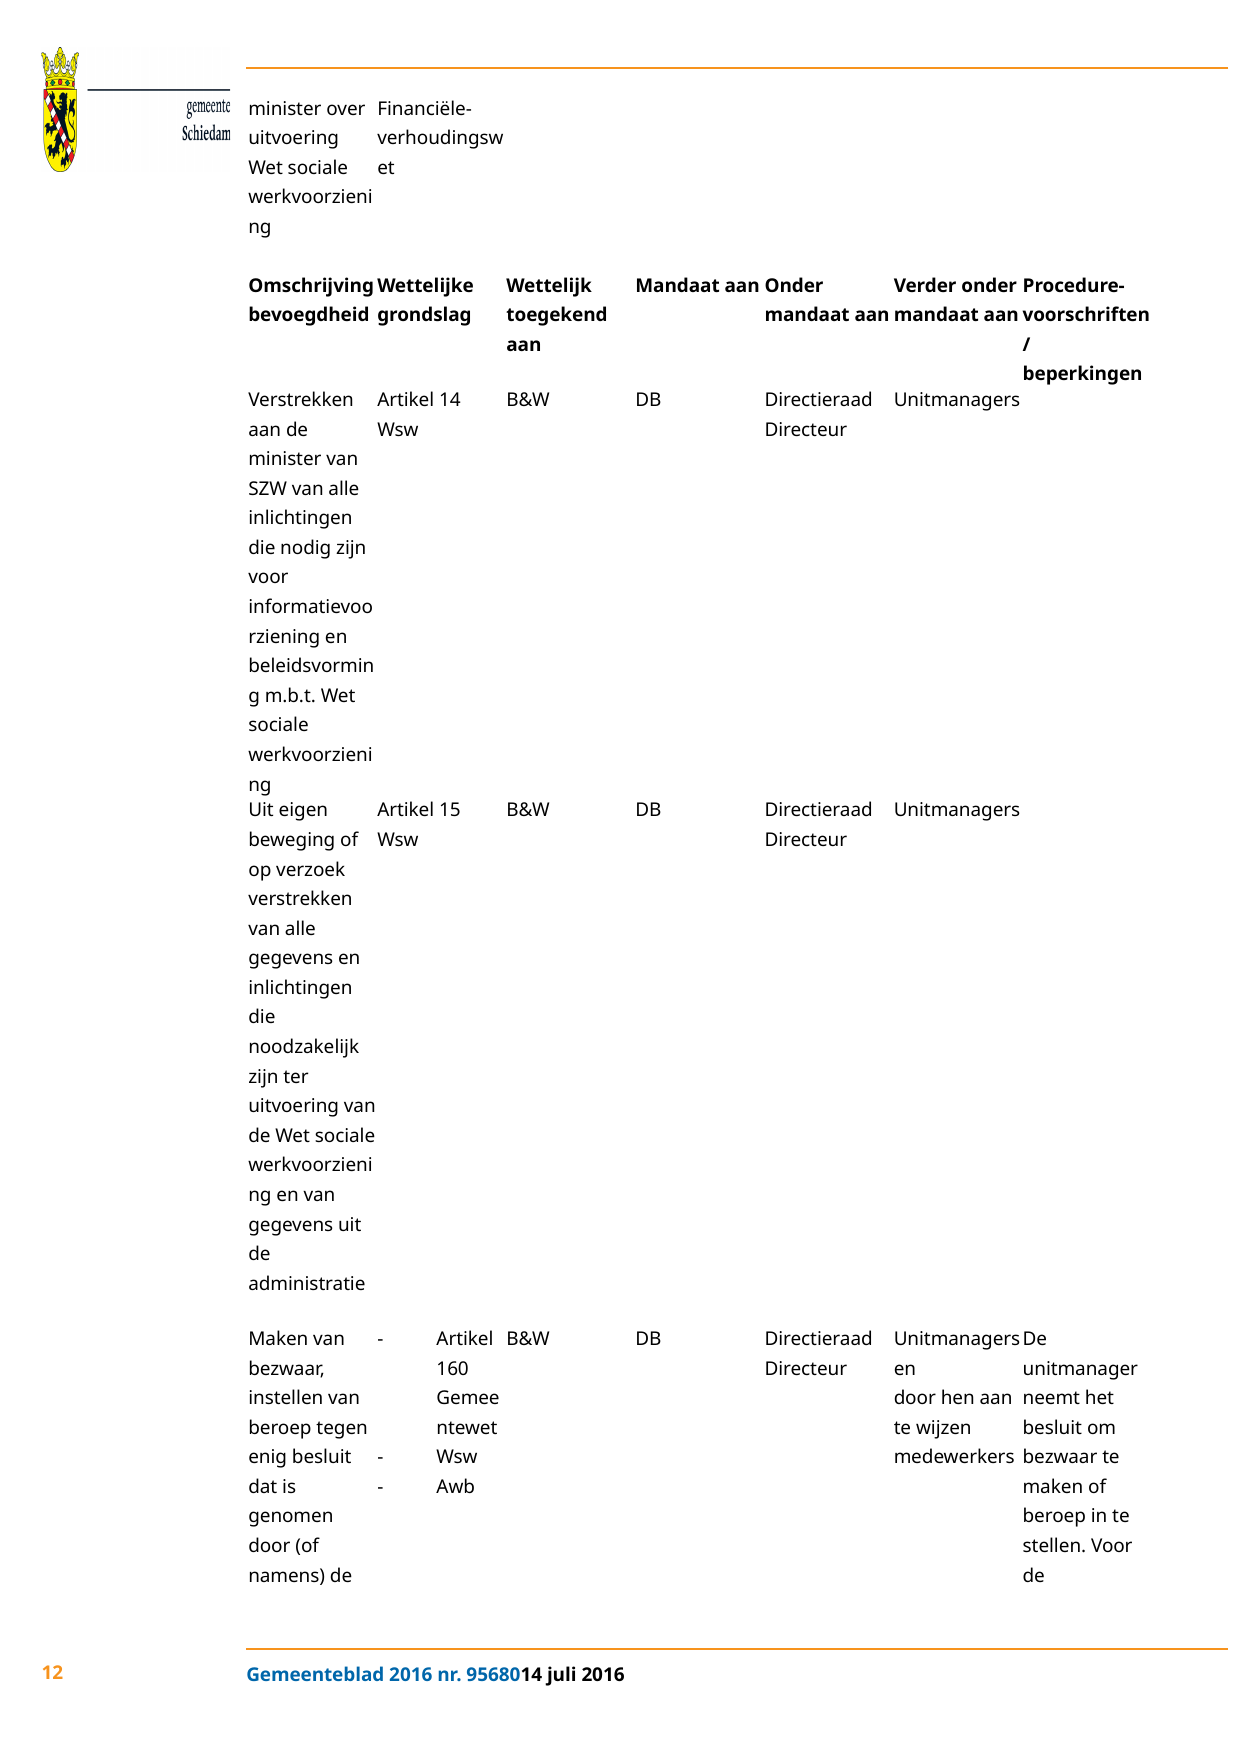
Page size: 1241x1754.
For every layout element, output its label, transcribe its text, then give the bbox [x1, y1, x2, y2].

table_cell Financiële-verhoudingswet [377, 95, 506, 239]
table_header Procedure- voorschriften/ beperkingen [1023, 272, 1152, 386]
table_cell minister over uitvoering Wet sociale werkvoorziening [248, 95, 377, 239]
table_cell [894, 95, 1022, 239]
table_cell Artikel 15 Wsw [377, 797, 506, 1325]
table_cell [1023, 95, 1152, 239]
table_cell [506, 95, 635, 239]
table_cell Artikel 14 Wsw [377, 386, 506, 797]
table_cell Unitmanagers [894, 797, 1022, 1325]
table_cell [635, 95, 764, 239]
table_cell [1023, 797, 1152, 1325]
table_cell Maken van bezwaar, instellen van beroep tegen enig besluit dat is genomen door (of namens) de [248, 1325, 377, 1588]
table_cell DB [635, 1325, 764, 1588]
table_cell Unitmanagers en door hen aan te wijzen medewerkers [894, 1325, 1022, 1588]
table_cell DB [635, 797, 764, 1325]
table_header Omschrijving bevoegdheid [248, 272, 377, 386]
table_cell Directieraad Directeur [764, 797, 893, 1325]
table_header Onder mandaat aan [764, 272, 893, 386]
table_header Wettelijk toegekend aan [506, 272, 635, 386]
table_cell Verstrekken aan de minister van SZW van alle inlichtingen die nodig zijn voor informatievoorziening en beleidsvorming m.b.t. Wet sociale werkvoorziening [248, 386, 377, 797]
table_cell Unitmanagers [894, 386, 1022, 797]
table_cell Directieraad Directeur [764, 386, 893, 797]
table_cell De unitmanager neemt het besluit om bezwaar te maken of beroep in te stellen. Voor de [1023, 1325, 1152, 1588]
table_cell [764, 95, 893, 239]
table_cell B&W [506, 797, 635, 1325]
table_cell Directieraad Directeur [764, 1325, 893, 1588]
table_cell Artikel 160 Gemeentewet Wsw Awb [377, 1325, 506, 1588]
picture [41, 47, 231, 172]
table_cell DB [635, 386, 764, 797]
table_cell Uit eigen beweging of op verzoek verstrekken van alle gegevens en inlichtingen die noodzakelijk zijn ter uitvoering van de Wet sociale werkvoorziening en van gegevens uit de administratie [248, 797, 377, 1325]
table_cell B&W [506, 1325, 635, 1588]
table_cell B&W [506, 386, 635, 797]
table_cell [1023, 386, 1152, 797]
table_header Wettelijke grondslag [377, 272, 506, 386]
table_header Verder onder mandaat aan [894, 272, 1022, 386]
table_header Mandaat aan [635, 272, 764, 386]
